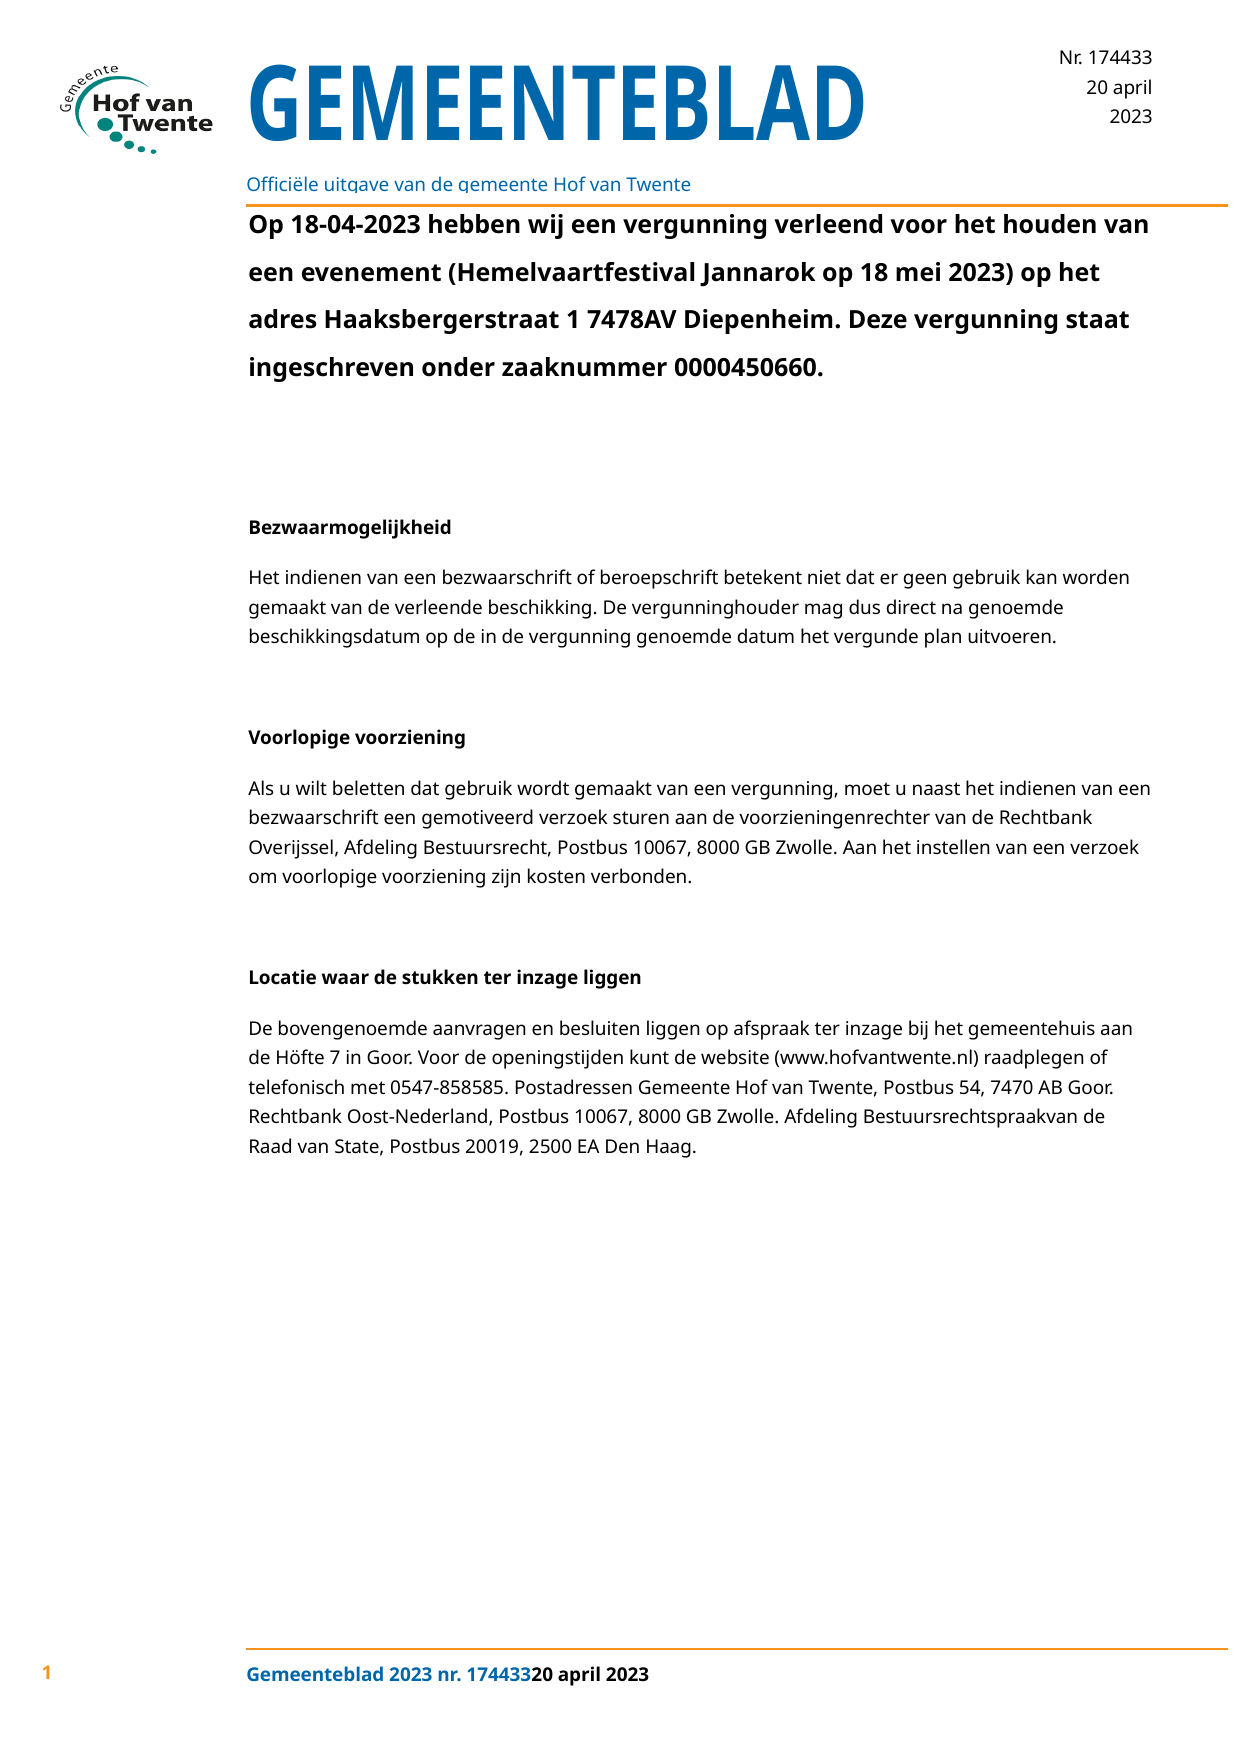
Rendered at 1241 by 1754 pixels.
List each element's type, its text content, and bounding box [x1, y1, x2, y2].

text Locatie waar de stukken ter inzage liggen [248, 964, 1152, 990]
picture [41, 47, 231, 172]
text Het indienen van een bezwaarschrift of beroepschrift betekent niet dat er geen gebruik kan worden gemaakt van de verleende beschikking. De vergunninghouder mag dus direct na genoemde beschikkingsdatum op de in de vergunning genoemde datum het vergunde plan uitvoeren. [248, 564, 1152, 649]
text Als u wilt beletten dat gebruik wordt gemaakt van een vergunning, moet u naast het indienen van een bezwaarschrift een gemotiveerd verzoek sturen aan de voorzieningenrechter van de Rechtbank Overijssel, Afdeling Bestuursrecht, Postbus 10067, 8000 GB Zwolle. Aan het instellen van een verzoek om voorlopige voorziening zijn kosten verbonden. [248, 775, 1152, 889]
text Voorlopige voorziening [248, 724, 1152, 750]
text De bovengenoemde aanvragen en besluiten liggen op afspraak ter inzage bij het gemeentehuis aan de Höfte 7 in Goor. Voor de openingstijden kunt de website (www.hofvantwente.nl) raadplegen of telefonisch met 0547-858585. Postadressen Gemeente Hof van Twente, Postbus 54, 7470 AB Goor. Rechtbank Oost-Nederland, Postbus 10067, 8000 GB Zwolle. Afdeling Bestuursrechtspraakvan de Raad van State, Postbus 20019, 2500 EA Den Haag. [248, 1015, 1152, 1159]
text Op 18-04-2023 hebben wij een vergunning verleend voor het houden van een evenement (Hemelvaartfestival Jannarok op 18 mei 2023) op het adres Haaksbergerstraat 1 7478AV Diepenheim. Deze vergunning staat ingeschreven onder zaaknummer 0000450660. [248, 207, 1152, 384]
text Bezwaarmogelijkheid [248, 514, 1152, 540]
